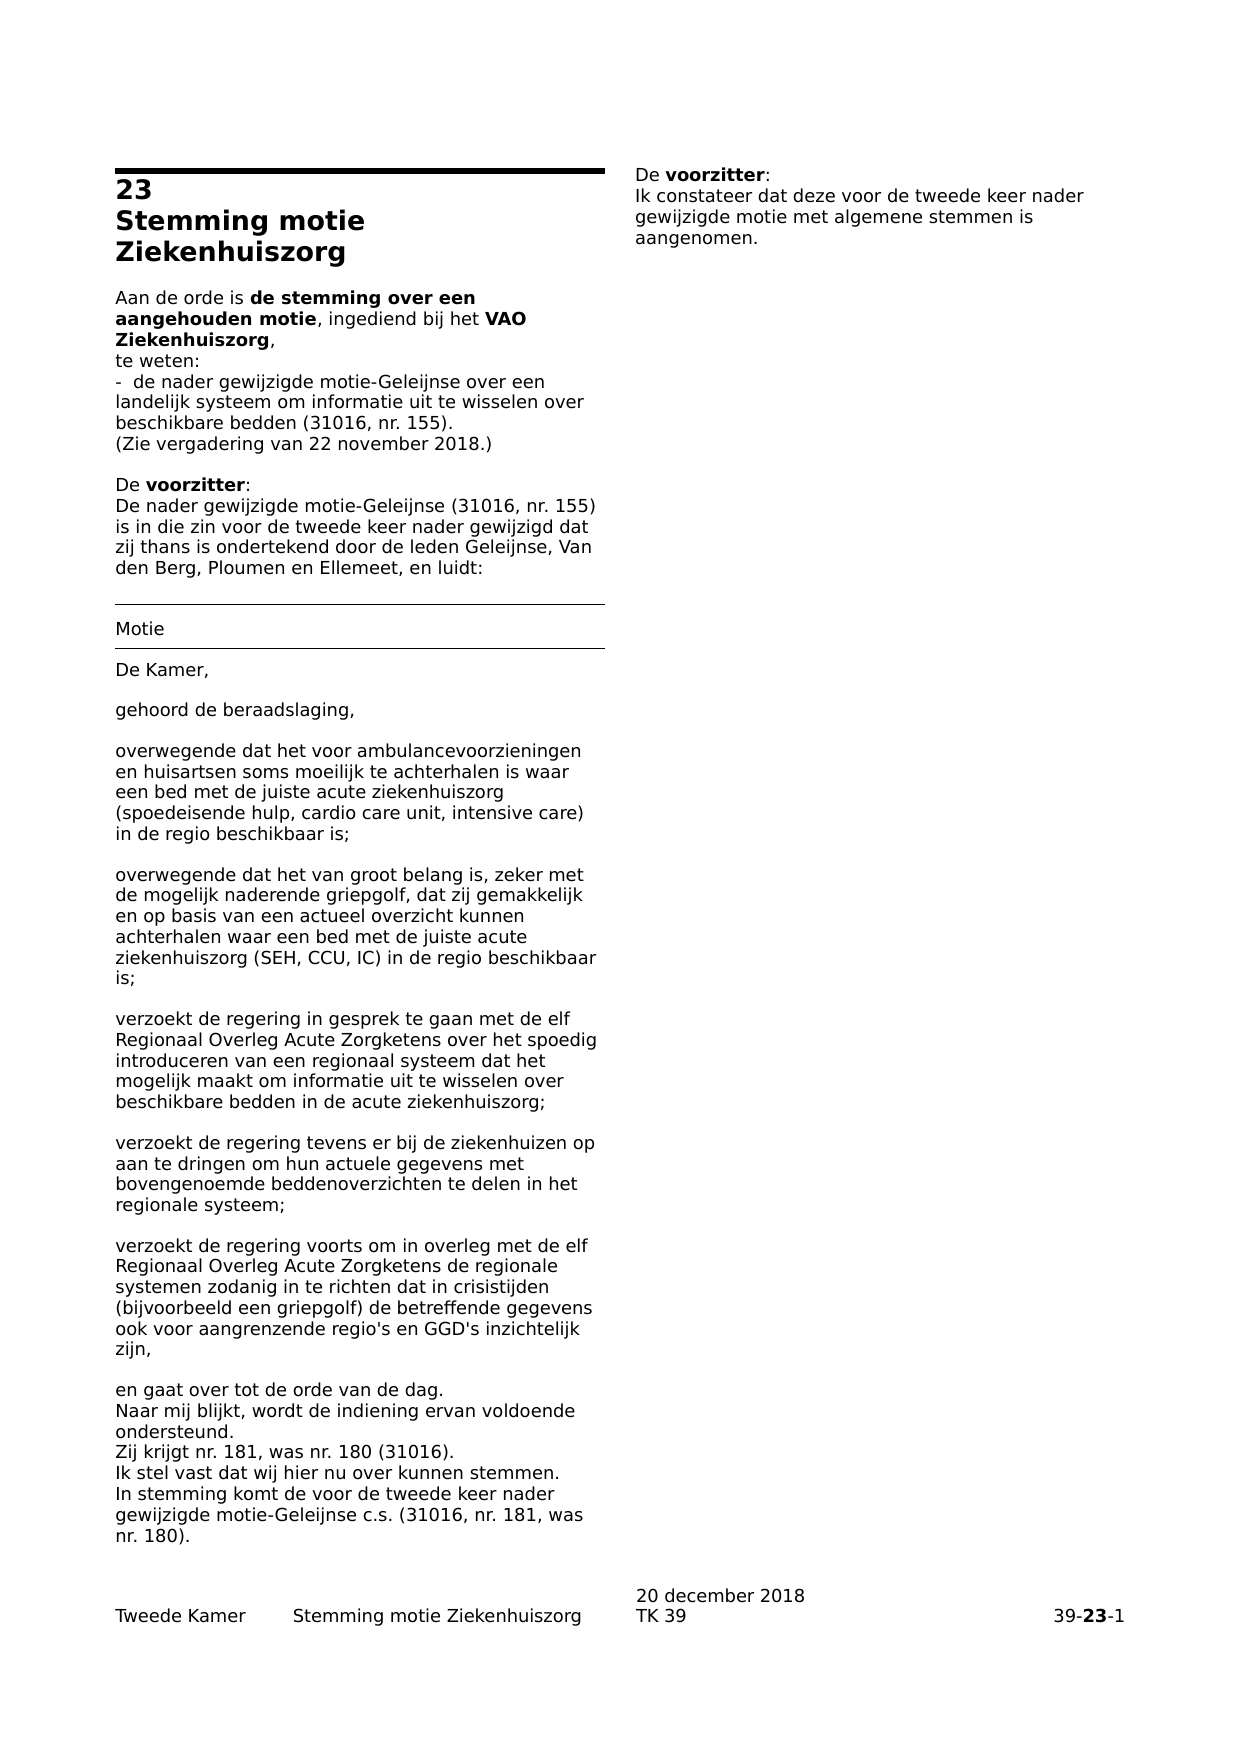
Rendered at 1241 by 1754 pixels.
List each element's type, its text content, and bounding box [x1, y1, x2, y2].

text en gaat over tot de orde van de dag. [115, 1380, 605, 1401]
text De nader gewijzigde motie-Geleijnse (31016, nr. 155) is in die zin voor de tweede keer nader gewijzigd dat zij thans is ondertekend door de leden Geleijnse, Van den Berg, Ploumen en Ellemeet, en luidt: [115, 496, 605, 579]
text Ik constateer dat deze voor de tweede keer nader gewijzigde motie met algemene stemmen is aangenomen. [635, 186, 1125, 248]
text Ik stel vast dat wij hier nu over kunnen stemmen. [115, 1463, 605, 1484]
text De voorzitter: [635, 165, 1125, 186]
text Aan de orde is de stemming over een aangehouden motie, ingediend bij het VAO Ziekenhuiszorg, [115, 288, 605, 351]
text gehoord de beraadslaging, [115, 700, 605, 721]
list de nader gewijzigde motie-Geleijnse over een landelijk systeem om informatie uit te wisselen over beschikbare bedden (31016, nr. 155). [115, 371, 605, 434]
text verzoekt de regering tevens er bij de ziekenhuizen op aan te dringen om hun actuele gegevens met bovengenoemde beddenoverzichten te delen in het regionale systeem; [115, 1133, 605, 1216]
text te weten: [115, 351, 605, 371]
text verzoekt de regering in gesprek te gaan met de elf Regionaal Overleg Acute Zorgketens over het spoedig introduceren van een regionaal systeem dat het mogelijk maakt om informatie uit te wisselen over beschikbare bedden in de acute ziekenhuiszorg; [115, 1009, 605, 1113]
text Zij krijgt nr. 181, was nr. 180 (31016). [115, 1442, 605, 1463]
text Naar mij blijkt, wordt de indiening ervan voldoende ondersteund. [115, 1401, 605, 1442]
text De Kamer, [115, 659, 605, 680]
text Motie [115, 619, 605, 639]
text overwegende dat het van groot belang is, zeker met de mogelijk naderende griepgolf, dat zij gemakkelijk en op basis van een actueel overzicht kunnen achterhalen waar een bed met de juiste acute ziekenhuiszorg (SEH, CCU, IC) in de regio beschikbaar is; [115, 864, 605, 989]
text In stemming komt de voor de tweede keer nader gewijzigde motie-Geleijnse c.s. (31016, nr. 181, was nr. 180). [115, 1484, 605, 1546]
text (Zie vergadering van 22 november 2018.) [115, 434, 605, 455]
text overwegende dat het voor ambulancevoorzieningen en huisartsen soms moeilijk te achterhalen is waar een bed met de juiste acute ziekenhuiszorg (spoedeisende hulp, cardio care unit, intensive care) in de regio beschikbaar is; [115, 741, 605, 844]
text verzoekt de regering voorts om in overleg met de elf Regionaal Overleg Acute Zorgketens de regionale systemen zodanig in te richten dat in crisistijden (bijvoorbeeld een griepgolf) de betreffende gegevens ook voor aangrenzende regio's en GGD's inzichtelijk zijn, [115, 1236, 605, 1360]
text De voorzitter: [115, 475, 605, 496]
title 23 Stemming motie Ziekenhuiszorg [115, 174, 605, 268]
